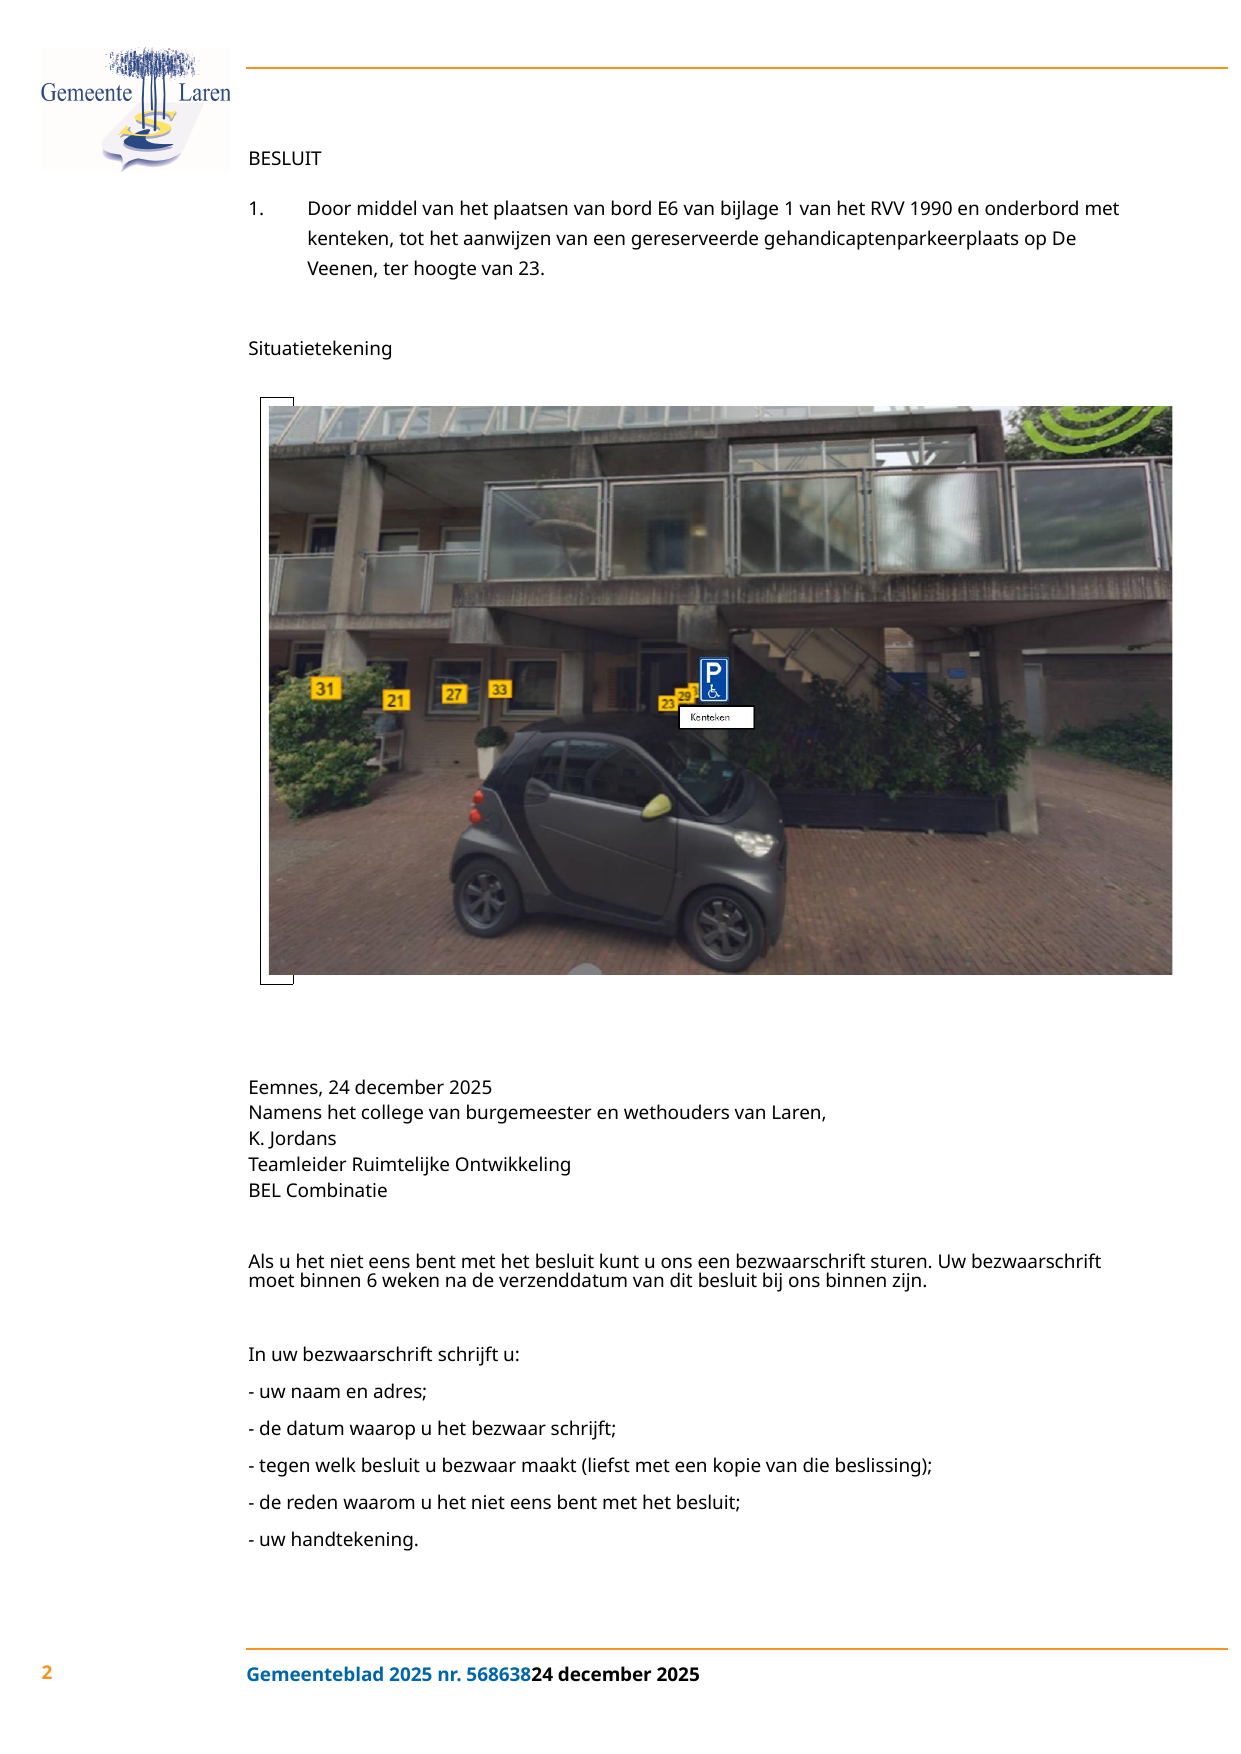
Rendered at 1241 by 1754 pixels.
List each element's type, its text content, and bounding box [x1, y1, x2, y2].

picture [41, 47, 231, 172]
text Teamleider Ruimtelijke Ontwikkeling [248, 1151, 1152, 1177]
text Eemnes, 24 december 2025 [248, 1074, 1152, 1099]
list Door middel van het plaatsen van bord E6 van bijlage 1 van het RVV 1990 en onderbord met kenteken, tot het aanwijzen van een gereserveerde gehandicaptenparkeerplaats op De Veenen, ter hoogte van 23. [248, 196, 1152, 281]
picture [268, 406, 1173, 975]
text - de datum waarop u het bezwaar schrijft; [248, 1420, 1152, 1439]
text Situatietekening [248, 335, 1152, 361]
text - tegen welk besluit u bezwaar maakt (liefst met een kopie van die beslissing); [248, 1457, 1152, 1477]
text BEL Combinatie [248, 1177, 1152, 1202]
text - de reden waarom u het niet eens bent met het besluit; [248, 1494, 1152, 1513]
text - uw handtekening. [248, 1531, 1152, 1551]
text BESLUIT [248, 145, 1152, 171]
text Namens het college van burgemeester en wethouders van Laren, [248, 1099, 1152, 1125]
text K. Jordans [248, 1125, 1152, 1151]
text Als u het niet eens bent met het besluit kunt u ons een bezwaarschrift sturen. Uw bezwaarschrift moet binnen 6 weken na de verzenddatum van dit besluit bij ons binnen zijn. [248, 1253, 1152, 1292]
text - uw naam en adres; [248, 1383, 1152, 1403]
text In uw bezwaarschrift schrijft u: [248, 1346, 1152, 1366]
